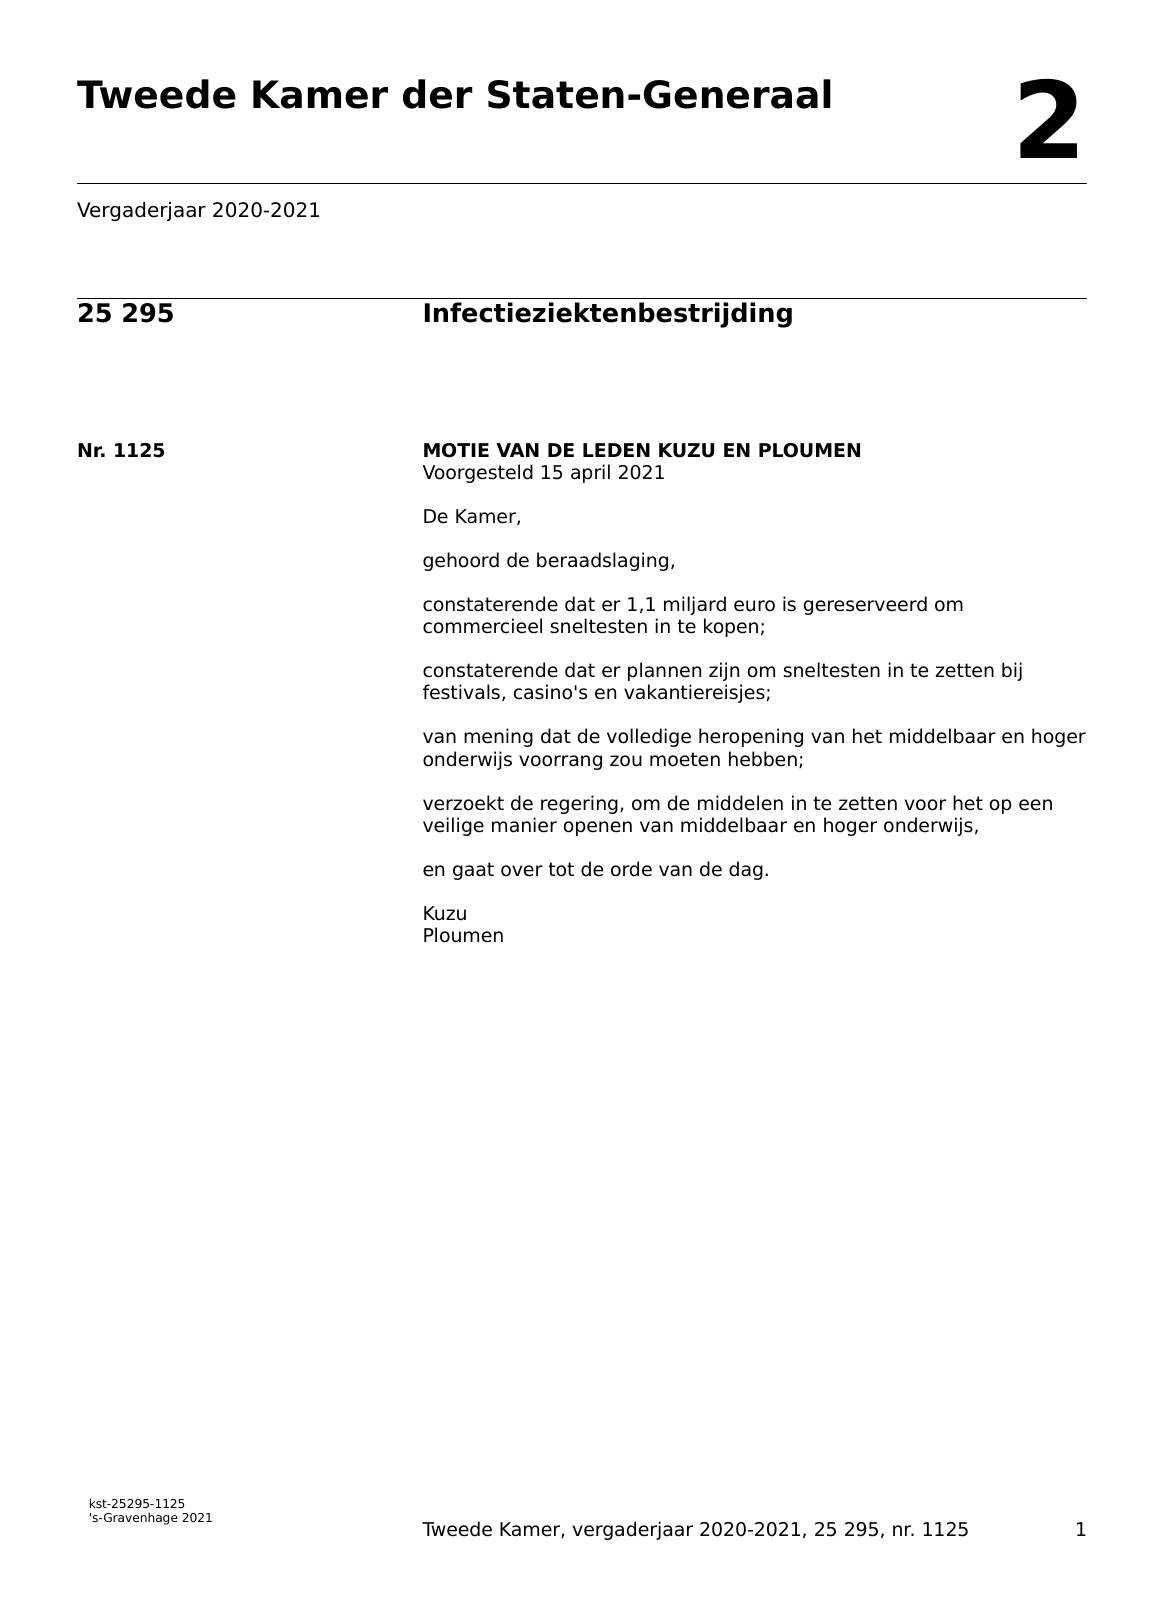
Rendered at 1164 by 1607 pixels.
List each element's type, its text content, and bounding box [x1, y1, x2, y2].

text en gaat over tot de orde van de dag. [422, 859, 1087, 881]
table_cell Vergaderjaar 2020-2021 [77, 184, 1087, 298]
table_header 2 [886, 59, 1087, 183]
text gehoord de beraadslaging, [422, 550, 1087, 572]
text constaterende dat er plannen zijn om sneltesten in te zetten bij festivals, casino's en vakantiereisjes; [422, 660, 1087, 704]
text Ploumen [422, 925, 1087, 947]
text constaterende dat er 1,1 miljard euro is gereserveerd om commercieel sneltesten in te kopen; [422, 594, 1087, 638]
text 's-Gravenhage 2021 [88, 1511, 323, 1525]
text Kuzu [422, 903, 1087, 925]
table_header Tweede Kamer der Staten-Generaal [77, 59, 886, 183]
text kst-25295-1125 [88, 1497, 323, 1511]
text Voorgesteld 15 april 2021 [422, 462, 1087, 484]
text De Kamer, [422, 506, 1087, 528]
text verzoekt de regering, om de middelen in te zetten voor het op een veilige manier openen van middelbaar en hoger onderwijs, [422, 793, 1087, 837]
text van mening dat de volledige heropening van het middelbaar en hoger onderwijs voorrang zou moeten hebben; [422, 726, 1087, 770]
subtitle 25 295 Infectieziektenbestrijding [77, 299, 1087, 329]
subtitle Nr. 1125 MOTIE VAN DE LEDEN KUZU EN PLOUMEN [77, 440, 1087, 462]
